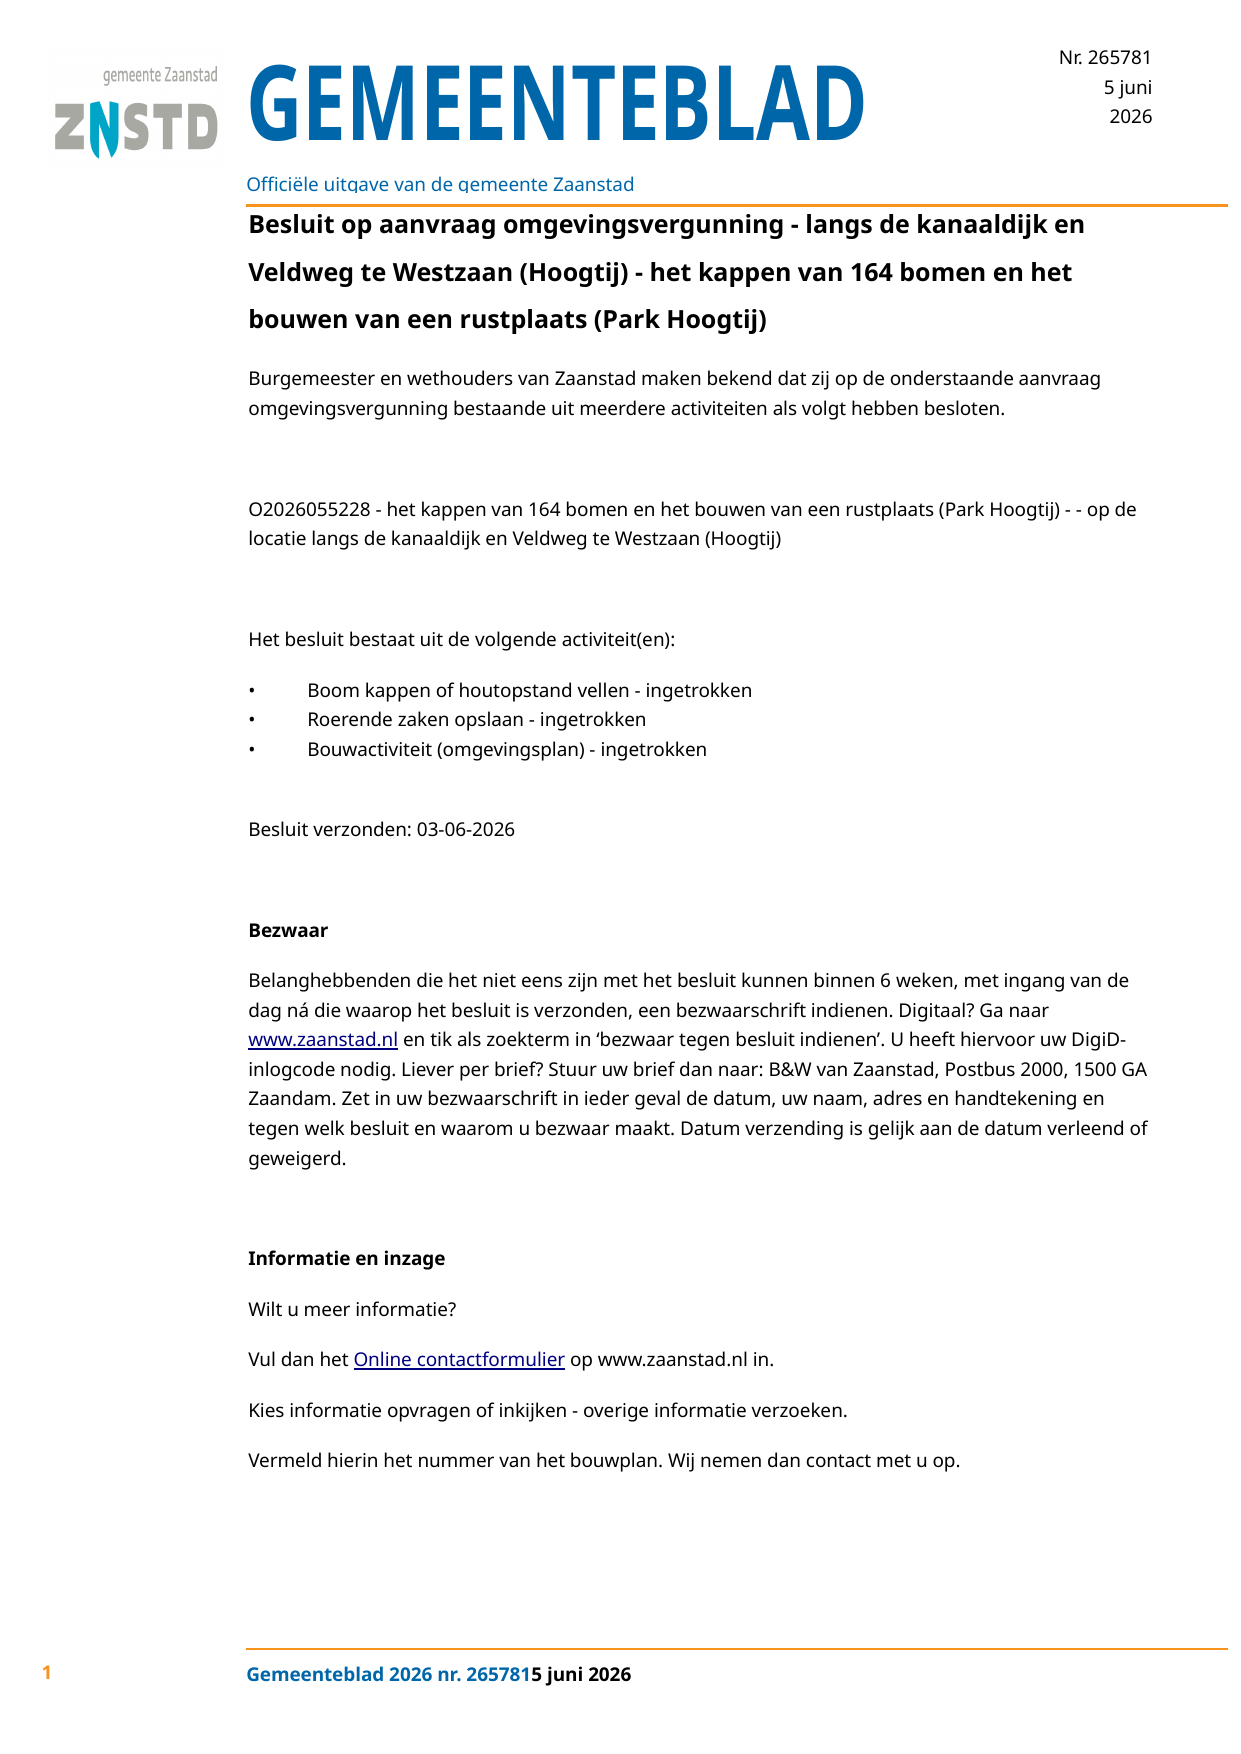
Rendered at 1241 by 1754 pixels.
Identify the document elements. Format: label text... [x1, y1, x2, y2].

list Boom kappen of houtopstand vellen - ingetrokken [248, 677, 1152, 702]
text O2026055228 - het kappen van 164 bomen en het bouwen van een rustplaats (Park Hoogtij) - - op de locatie langs de kanaaldijk en Veldweg te Westzaan (Hoogtij) [248, 496, 1152, 551]
text Wilt u meer informatie? [248, 1296, 1152, 1322]
text Belanghebbenden die het niet eens zijn met het besluit kunnen binnen 6 weken, met ingang van de dag ná die waarop het besluit is verzonden, een bezwaarschrift indienen. Digitaal? Ga naar www.zaanstad.nl en tik als zoekterm in ‘bezwaar tegen besluit indienen’. U heeft hiervoor uw DigiD-inlogcode nodig. Liever per brief? Stuur uw brief dan naar: B&W van Zaanstad, Postbus 2000, 1500 GA Zaandam. Zet in uw bezwaarschrift in ieder geval de datum, uw naam, adres en handtekening en tegen welk besluit en waarom u bezwaar maakt. Datum verzending is gelijk aan de datum verleend of geweigerd. [248, 967, 1152, 1170]
list Roerende zaken opslaan - ingetrokken [248, 706, 1152, 732]
text Het besluit bestaat uit de volgende activiteit(en): [248, 626, 1152, 652]
text Vermeld hierin het nummer van het bouwplan. Wij nemen dan contact met u op. [248, 1447, 1152, 1473]
text Besluit op aanvraag omgevingsvergunning - langs de kanaaldijk en Veldweg te Westzaan (Hoogtij) - het kappen van 164 bomen en het bouwen van een rustplaats (Park Hoogtij) [248, 207, 1152, 336]
text Kies informatie opvragen of inkijken - overige informatie verzoeken. [248, 1397, 1152, 1422]
picture [41, 47, 231, 172]
text Bezwaar [248, 917, 1152, 942]
list Bouwactiviteit (omgevingsplan) - ingetrokken [248, 736, 1152, 762]
text Informatie en inzage [248, 1246, 1152, 1271]
text Burgemeester en wethouders van Zaanstad maken bekend dat zij op de onderstaande aanvraag omgevingsvergunning bestaande uit meerdere activiteiten als volgt hebben besloten. [248, 366, 1152, 421]
text Vul dan het Online contactformulier op www.zaanstad.nl in. [248, 1346, 1152, 1372]
text Besluit verzonden: 03-06-2026 [248, 816, 1152, 842]
